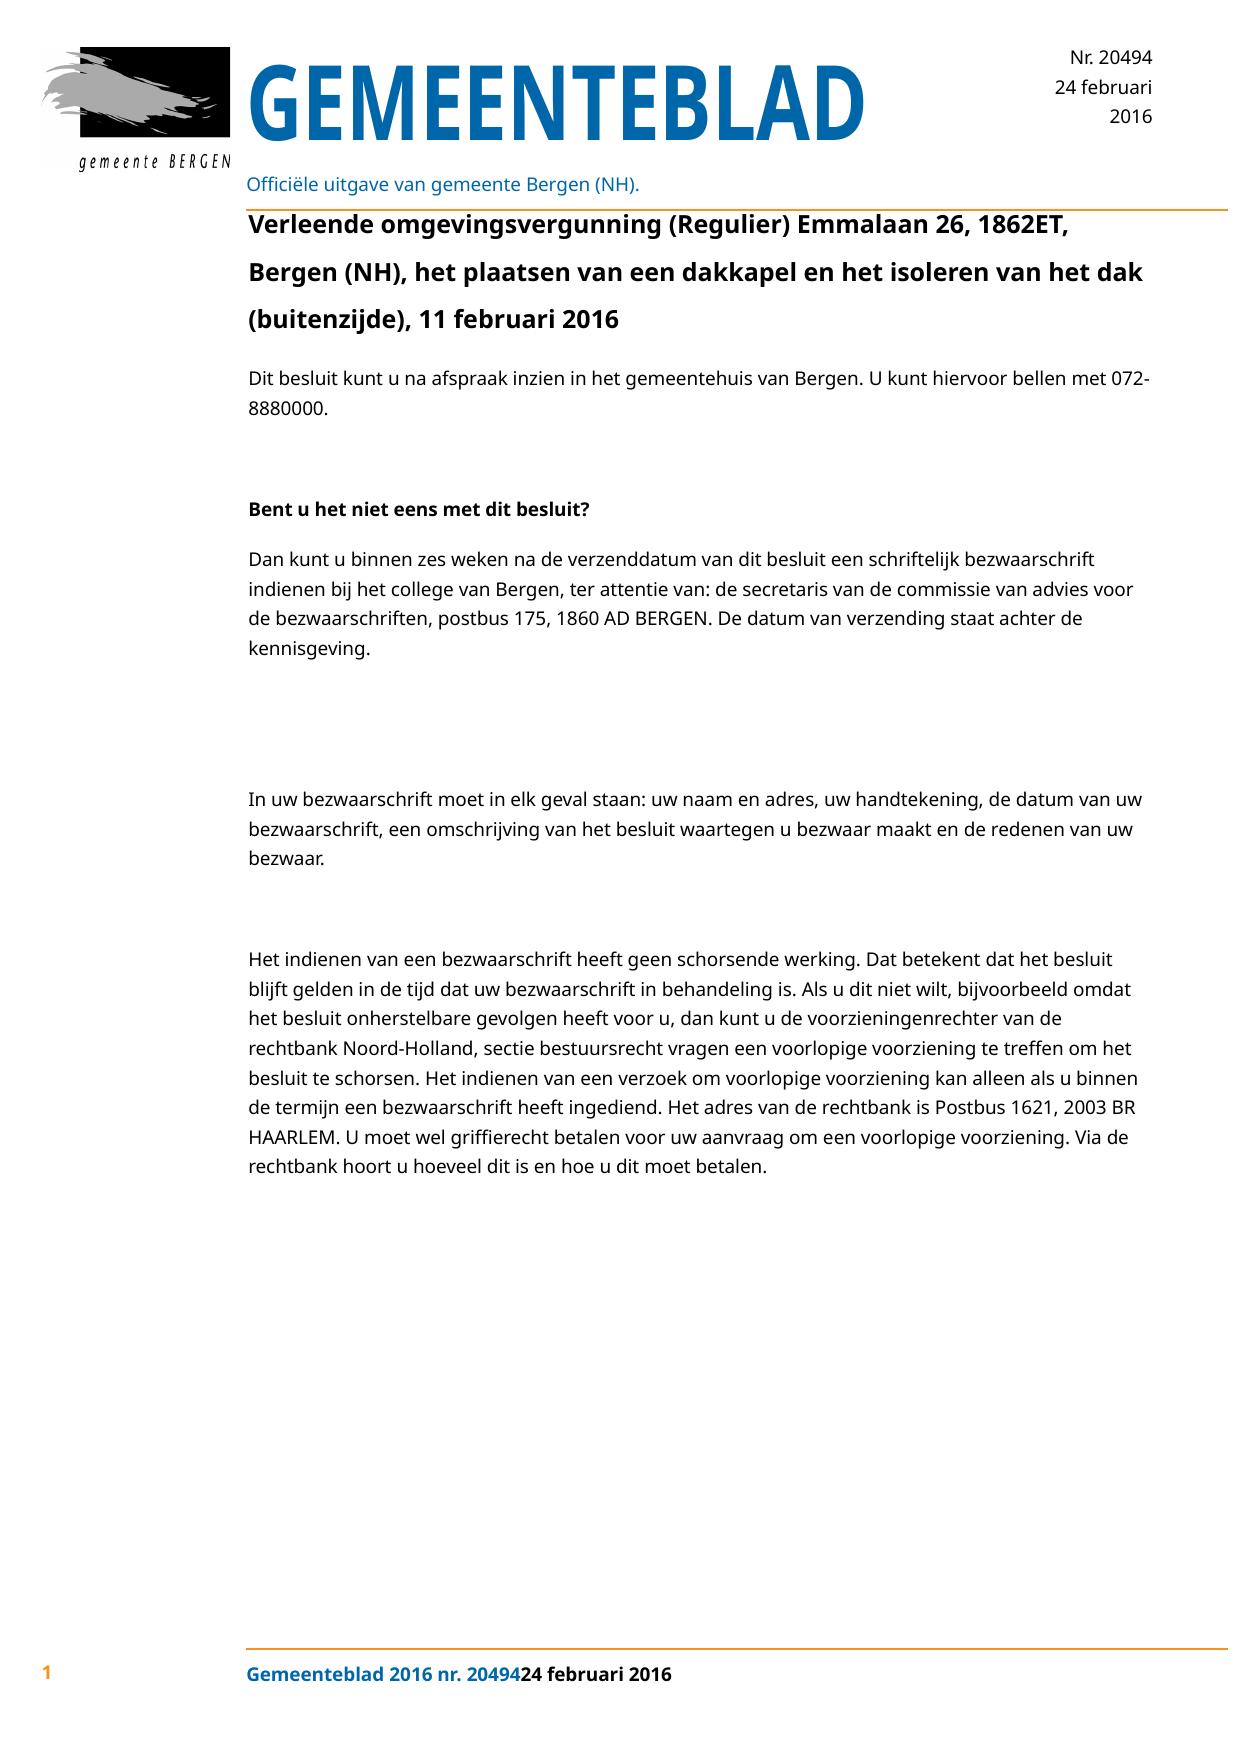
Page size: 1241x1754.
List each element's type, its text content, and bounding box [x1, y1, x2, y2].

text Bent u het niet eens met dit besluit? [248, 496, 1152, 522]
text Dan kunt u binnen zes weken na de verzenddatum van dit besluit een schriftelijk bezwaarschrift indienen bij het college van Bergen, ter attentie van: de secretaris van de commissie van advies voor de bezwaarschriften, postbus 175, 1860 AD BERGEN. De datum van verzending staat achter de kennisgeving. [248, 546, 1152, 661]
text In uw bezwaarschrift moet in elk geval staan: uw naam en adres, uw handtekening, de datum van uw bezwaarschrift, een omschrijving van het besluit waartegen u bezwaar maakt en de redenen van uw bezwaar. [248, 786, 1152, 871]
text Verleende omgevingsvergunning (Regulier) Emmalaan 26, 1862ET, Bergen (NH), het plaatsen van een dakkapel en het isoleren van het dak (buitenzijde), 11 februari 2016 [248, 211, 1152, 336]
picture [41, 47, 231, 172]
text Dit besluit kunt u na afspraak inzien in het gemeentehuis van Bergen. U kunt hiervoor bellen met 072-8880000. [248, 366, 1152, 421]
text Het indienen van een bezwaarschrift heeft geen schorsende werking. Dat betekent dat het besluit blijft gelden in de tijd dat uw bezwaarschrift in behandeling is. Als u dit niet wilt, bijvoorbeeld omdat het besluit onherstelbare gevolgen heeft voor u, dan kunt u de voorzieningenrechter van de rechtbank Noord-Holland, sectie bestuursrecht vragen een voorlopige voorziening te treffen om het besluit te schorsen. Het indienen van een verzoek om voorlopige voorziening kan alleen als u binnen de termijn een bezwaarschrift heeft ingediend. Het adres van de rechtbank is Postbus 1621, 2003 BR HAARLEM. U moet wel griffierecht betalen voor uw aanvraag om een voorlopige voorziening. Via de rechtbank hoort u hoeveel dit is en hoe u dit moet betalen. [248, 946, 1152, 1179]
